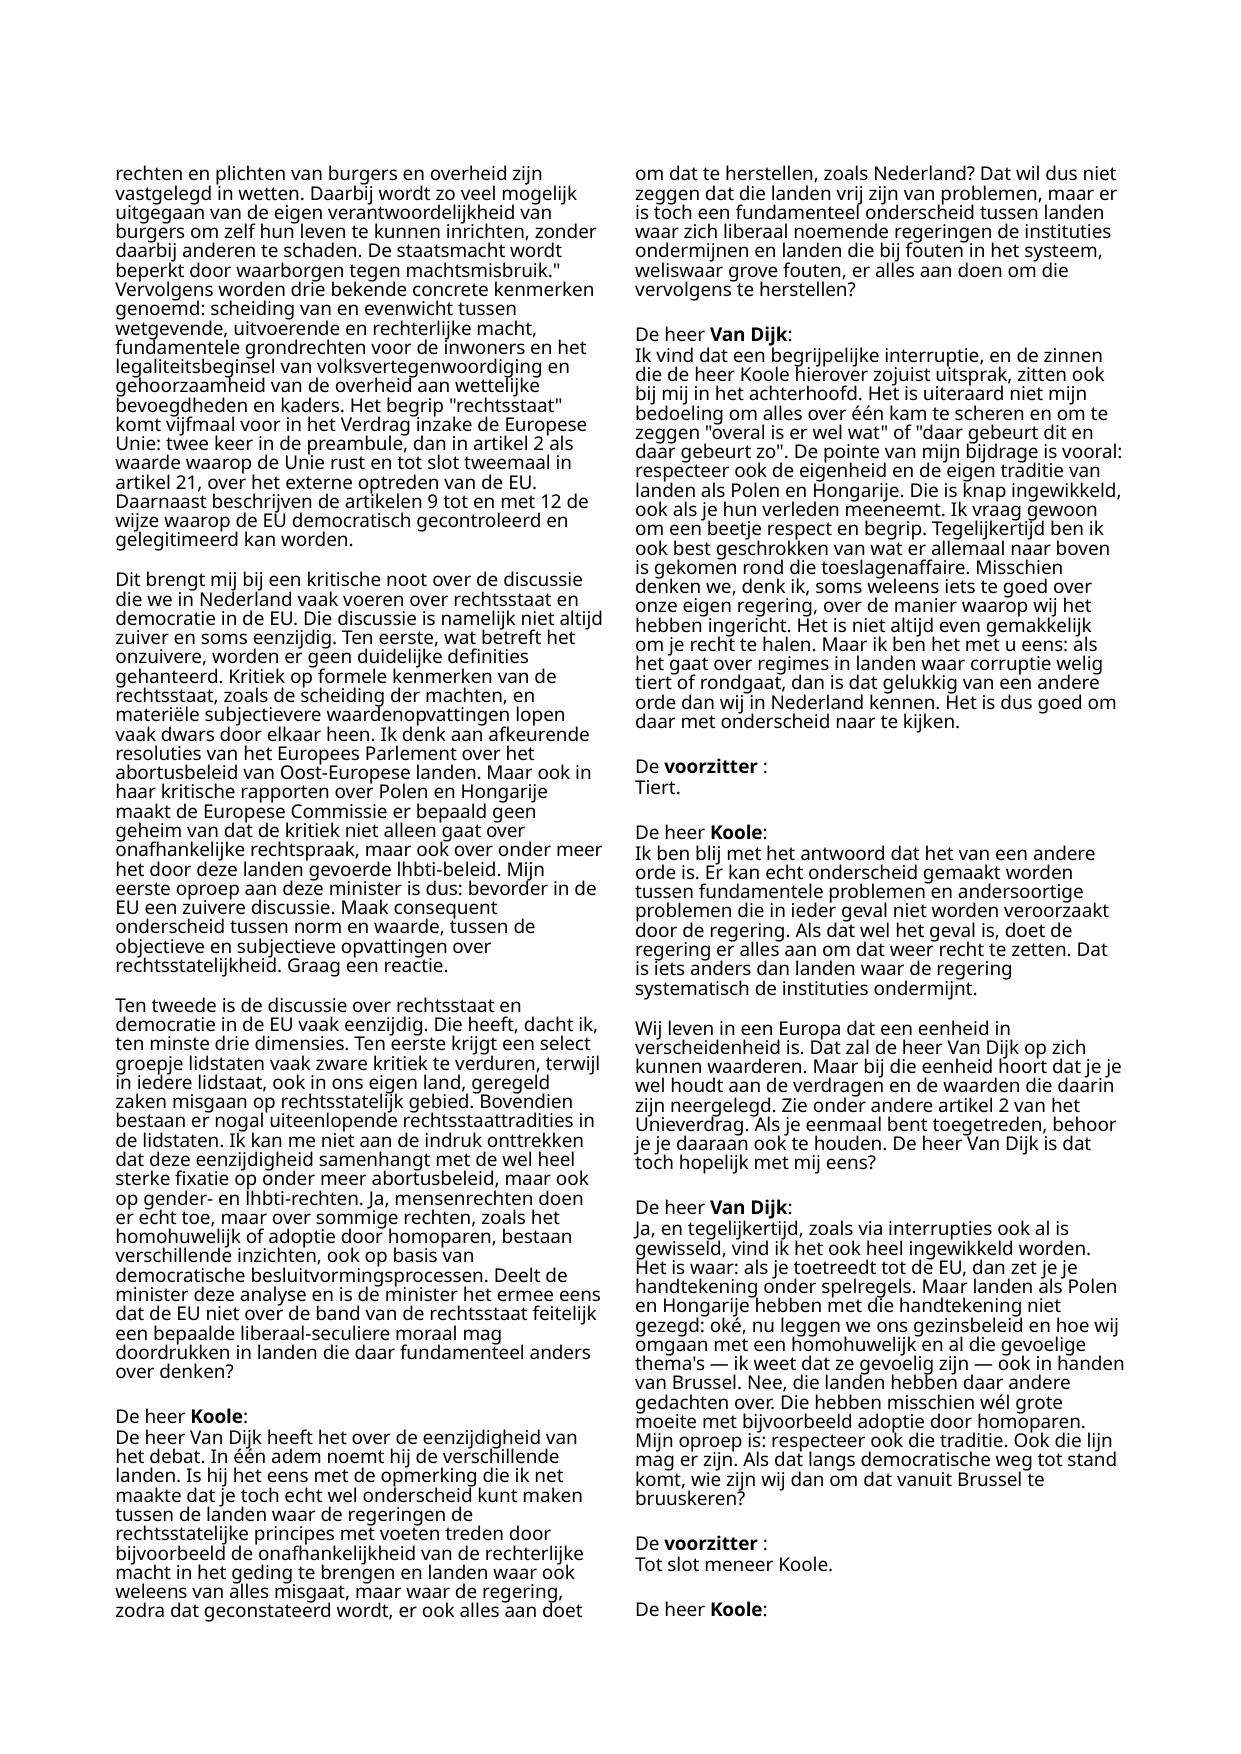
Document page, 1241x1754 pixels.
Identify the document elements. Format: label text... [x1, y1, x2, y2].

text Tot slot meneer Koole. [635, 1556, 1125, 1575]
text De heer Van Dijk heeft het over de eenzijdigheid van het debat. In één adem noemt hij de verschillende landen. Is hij het eens met de opmerking die ik net maakte dat je toch echt wel onderscheid kunt maken tussen de landen waar de regeringen de rechtsstatelijke principes met voeten treden door bijvoorbeeld de onafhankelijkheid van de rechterlijke macht in het geding te brengen en landen waar ook weleens van alles misgaat, maar waar de regering, zodra dat geconstateerd wordt, er ook alles aan doet [115, 1429, 605, 1622]
text De heer Koole: [115, 1403, 605, 1429]
text Ik vind dat een begrijpelijke interruptie, en de zinnen die de heer Koole hierover zojuist uitsprak, zitten ook bij mij in het achterhoofd. Het is uiteraard niet mijn bedoeling om alles over één kam te scheren en om te zeggen "overal is er wel wat" of "daar gebeurt dit en daar gebeurt zo". De pointe van mijn bijdrage is vooral: respecteer ook de eigenheid en de eigen traditie van landen als Polen en Hongarije. Die is knap ingewikkeld, ook als je hun verleden meeneemt. Ik vraag gewoon om een beetje respect en begrip. Tegelijkertijd ben ik ook best geschrokken van wat er allemaal naar boven is gekomen rond die toeslagenaffaire. Misschien denken we, denk ik, soms weleens iets te goed over onze eigen regering, over de manier waarop wij het hebben ingericht. Het is niet altijd even gemakkelijk om je recht te halen. Maar ik ben het met u eens: als het gaat over regimes in landen waar corruptie welig tiert of rondgaat, dan is dat gelukkig van een andere orde dan wij in Nederland kennen. Het is dus goed om daar met onderscheid naar te kijken. [635, 347, 1125, 732]
text Ik ben blij met het antwoord dat het van een andere orde is. Er kan echt onderscheid gemaakt worden tussen fundamentele problemen en andersoortige problemen die in ieder geval niet worden veroorzaakt door de regering. Als dat wel het geval is, doet de regering er alles aan om dat weer recht te zetten. Dat is iets anders dan landen waar de regering systematisch de instituties ondermijnt. [635, 844, 1125, 999]
text De heer Koole: [635, 819, 1125, 844]
text De voorzitter : [635, 1530, 1125, 1556]
text Tiert. [635, 779, 1125, 798]
text De voorzitter : [635, 753, 1125, 779]
text De heer Koole: [635, 1596, 1125, 1622]
text De heer Van Dijk: [635, 1194, 1125, 1220]
text om dat te herstellen, zoals Nederland? Dat wil dus niet zeggen dat die landen vrij zijn van problemen, maar er is toch een fundamenteel onderscheid tussen landen waar zich liberaal noemende regeringen de instituties ondermijnen en landen die bij fouten in het systeem, weliswaar grove fouten, er alles aan doen om die vervolgens te herstellen? [635, 165, 1125, 300]
text Ten tweede is de discussie over rechtsstaat en democratie in de EU vaak eenzijdig. Die heeft, dacht ik, ten minste drie dimensies. Ten eerste krijgt een select groepje lidstaten vaak zware kritiek te verduren, terwijl in iedere lidstaat, ook in ons eigen land, geregeld zaken misgaan op rechtsstatelijk gebied. Bovendien bestaan er nogal uiteenlopende rechtsstaattradities in de lidstaten. Ik kan me niet aan de indruk onttrekken dat deze eenzijdigheid samenhangt met de wel heel sterke fixatie op onder meer abortusbeleid, maar ook op gender- en lhbti-rechten. Ja, mensenrechten doen er echt toe, maar over sommige rechten, zoals het homohuwelijk of adoptie door homoparen, bestaan verschillende inzichten, ook op basis van democratische besluitvormingsprocessen. Deelt de minister deze analyse en is de minister het ermee eens dat de EU niet over de band van de rechtsstaat feitelijk een bepaalde liberaal-seculiere moraal mag doordrukken in landen die daar fundamenteel anders over denken? [115, 997, 605, 1382]
text Dit brengt mij bij een kritische noot over de discussie die we in Nederland vaak voeren over rechtsstaat en democratie in de EU. Die discussie is namelijk niet altijd zuiver en soms eenzijdig. Ten eerste, wat betreft het onzuivere, worden er geen duidelijke definities gehanteerd. Kritiek op formele kenmerken van de rechtsstaat, zoals de scheiding der machten, en materiële subjectievere waardenopvattingen lopen vaak dwars door elkaar heen. Ik denk aan afkeurende resoluties van het Europees Parlement over het abortusbeleid van Oost-Europese landen. Maar ook in haar kritische rapporten over Polen en Hongarije maakt de Europese Commissie er bepaald geen geheim van dat de kritiek niet alleen gaat over onafhankelijke rechtspraak, maar ook over onder meer het door deze landen gevoerde lhbti-beleid. Mijn eerste oproep aan deze minister is dus: bevorder in de EU een zuivere discussie. Maak consequent onderscheid tussen norm en waarde, tussen de objectieve en subjectieve opvattingen over rechtsstatelijkheid. Graag een reactie. [115, 571, 605, 976]
text rechten en plichten van burgers en overheid zijn vastgelegd in wetten. Daarbij wordt zo veel mogelijk uitgegaan van de eigen verantwoordelijkheid van burgers om zelf hun leven te kunnen inrichten, zonder daarbij anderen te schaden. De staatsmacht wordt beperkt door waarborgen tegen machtsmisbruik." Vervolgens worden drie bekende concrete kenmerken genoemd: scheiding van en evenwicht tussen wetgevende, uitvoerende en rechterlijke macht, fundamentele grondrechten voor de inwoners en het legaliteitsbeginsel van volksvertegenwoordiging en gehoorzaamheid van de overheid aan wettelijke bevoegdheden en kaders. Het begrip "rechtsstaat" komt vijfmaal voor in het Verdrag inzake de Europese Unie: twee keer in de preambule, dan in artikel 2 als waarde waarop de Unie rust en tot slot tweemaal in artikel 21, over het externe optreden van de EU. Daarnaast beschrijven de artikelen 9 tot en met 12 de wijze waarop de EU democratisch gecontroleerd en gelegitimeerd kan worden. [115, 165, 605, 551]
text De heer Van Dijk: [635, 321, 1125, 347]
text Wij leven in een Europa dat een eenheid in verscheidenheid is. Dat zal de heer Van Dijk op zich kunnen waarderen. Maar bij die eenheid hoort dat je je wel houdt aan de verdragen en de waarden die daarin zijn neergelegd. Zie onder andere artikel 2 van het Unieverdrag. Als je eenmaal bent toegetreden, behoor je je daaraan ook te houden. De heer Van Dijk is dat toch hopelijk met mij eens? [635, 1019, 1125, 1174]
text Ja, en tegelijkertijd, zoals via interrupties ook al is gewisseld, vind ik het ook heel ingewikkeld worden. Het is waar: als je toetreedt tot de EU, dan zet je je handtekening onder spelregels. Maar landen als Polen en Hongarije hebben met die handtekening niet gezegd: oké, nu leggen we ons gezinsbeleid en hoe wij omgaan met een homohuwelijk en al die gevoelige thema's — ik weet dat ze gevoelig zijn — ook in handen van Brussel. Nee, die landen hebben daar andere gedachten over. Die hebben misschien wél grote moeite met bijvoorbeeld adoptie door homoparen. Mijn oproep is: respecteer ook die traditie. Ook die lijn mag er zijn. Als dat langs democratische weg tot stand komt, wie zijn wij dan om dat vanuit Brussel te bruuskeren? [635, 1220, 1125, 1509]
